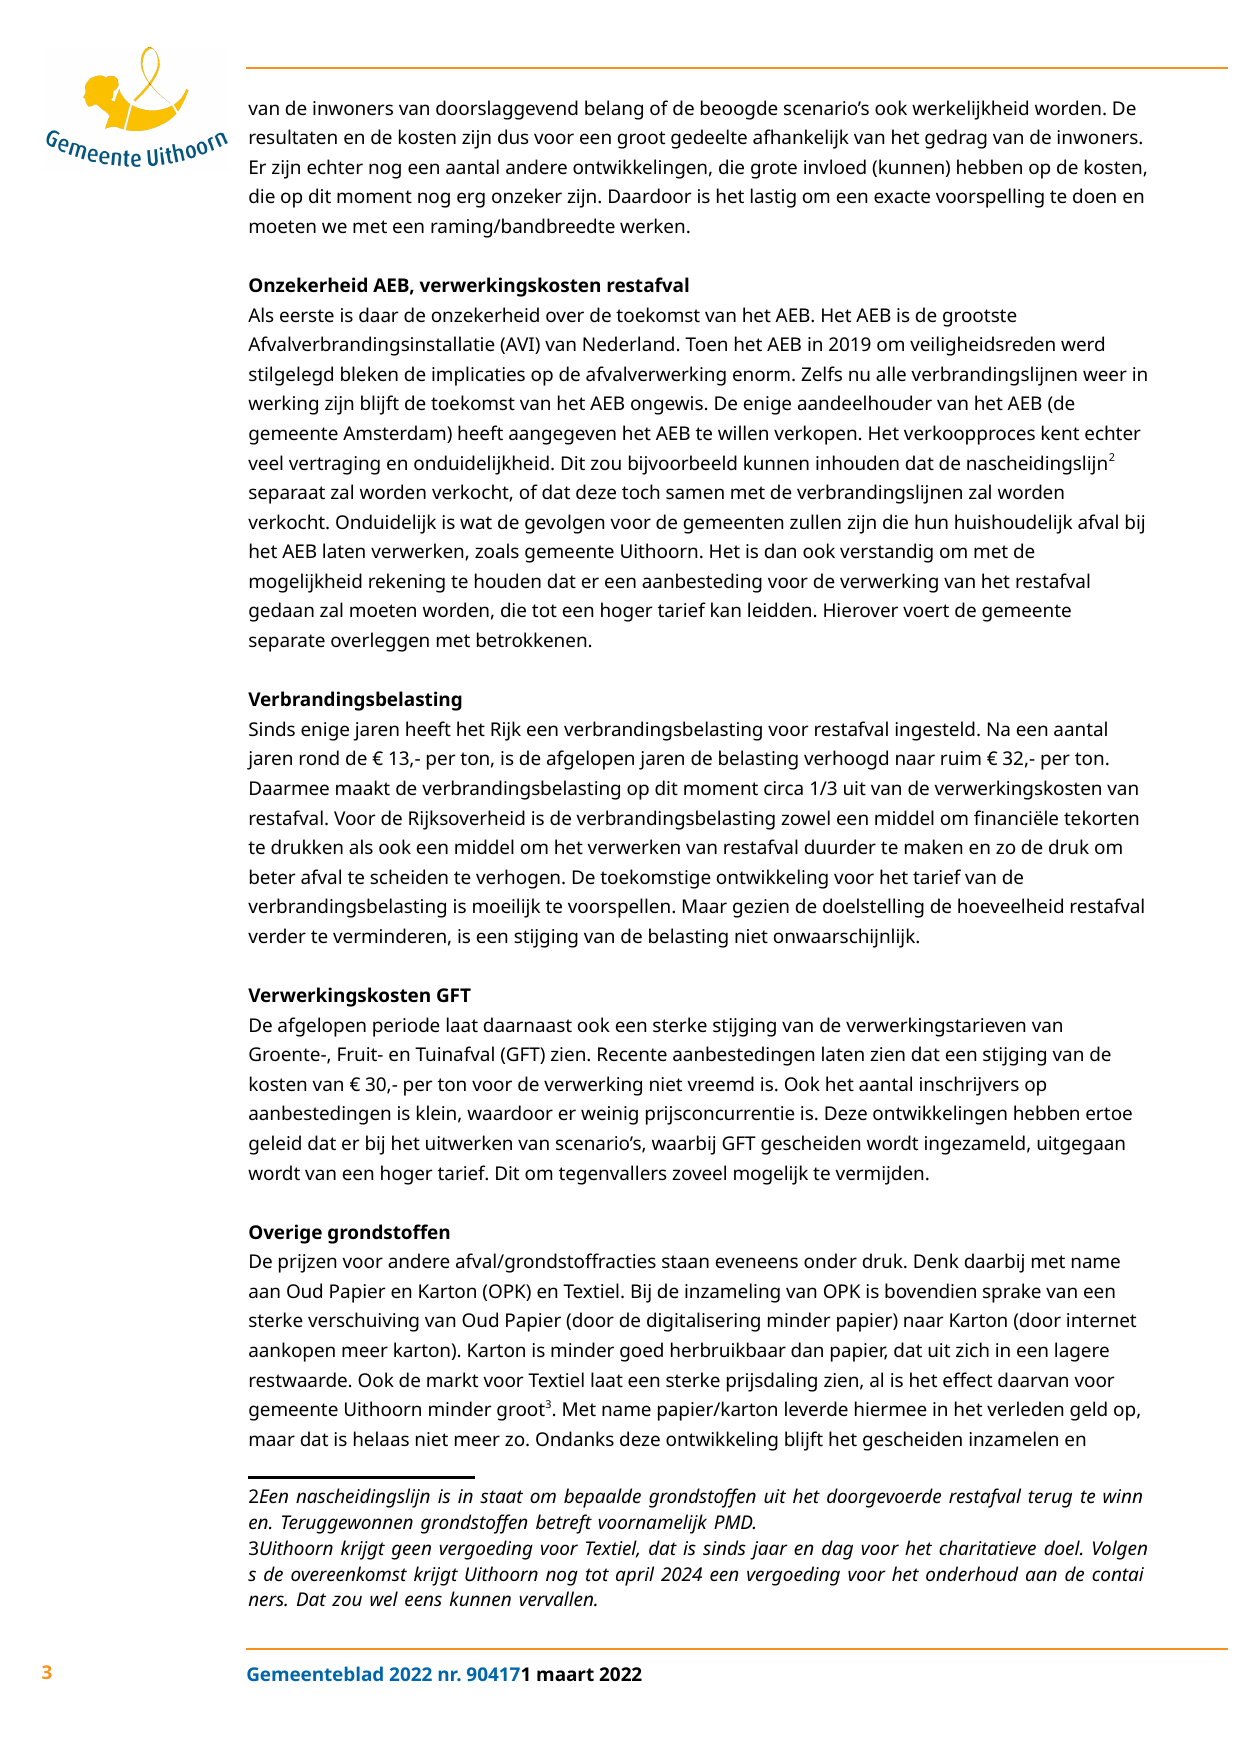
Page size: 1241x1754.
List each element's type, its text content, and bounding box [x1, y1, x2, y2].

text Uithoorn krijgt geen vergoeding voor Textiel, dat is sinds jaar en dag voor het charitatieve doel. Volgens de overeenkomst krijgt Uithoorn nog tot april 2024 een vergoeding voor het onderhoud aan de containers. Dat zou wel eens kunnen vervallen. [248, 1535, 1152, 1612]
text Verbrandingsbelasting [248, 686, 1152, 712]
text De afgelopen periode laat daarnaast ook een sterke stijging van de verwerkingstarieven van Groente-, Fruit- en Tuinafval (GFT) zien. Recente aanbestedingen laten zien dat een stijging van de kosten van € 30,- per ton voor de verwerking niet vreemd is. Ook het aantal inschrijvers op aanbestedingen is klein, waardoor er weinig prijsconcurrentie is. Deze ontwikkelingen hebben ertoe geleid dat er bij het uitwerken van scenario’s, waarbij GFT gescheiden wordt ingezameld, uitgegaan wordt van een hoger tarief. Dit om tegenvallers zoveel mogelijk te vermijden. [248, 1012, 1152, 1186]
text Een nascheidingslijn is in staat om bepaalde grondstoffen uit het doorgevoerde restafval terug te winnen. Teruggewonnen grondstoffen betreft voornamelijk PMD. [248, 1483, 1152, 1535]
picture [41, 47, 231, 172]
text Verwerkingskosten GFT [248, 982, 1152, 1008]
text van de inwoners van doorslaggevend belang of de beoogde scenario’s ook werkelijkheid worden. De resultaten en de kosten zijn dus voor een groot gedeelte afhankelijk van het gedrag van de inwoners. Er zijn echter nog een aantal andere ontwikkelingen, die grote invloed (kunnen) hebben op de kosten, die op dit moment nog erg onzeker zijn. Daardoor is het lastig om een exacte voorspelling te doen en moeten we met een raming/bandbreedte werken. [248, 95, 1152, 239]
text De prijzen voor andere afval/grondstoffracties staan eveneens onder druk. Denk daarbij met name aan Oud Papier en Karton (OPK) en Textiel. Bij de inzameling van OPK is bovendien sprake van een sterke verschuiving van Oud Papier (door de digitalisering minder papier) naar Karton (door internet aankopen meer karton). Karton is minder goed herbruikbaar dan papier, dat uit zich in een lagere restwaarde. Ook de markt voor Textiel laat een sterke prijsdaling zien, al is het effect daarvan voor gemeente Uithoorn minder groot. Met name papier/karton leverde hiermee in het verleden geld op, maar dat is helaas niet meer zo. Ondanks deze ontwikkeling blijft het gescheiden inzamelen en [248, 1248, 1152, 1452]
text Als eerste is daar de onzekerheid over de toekomst van het AEB. Het AEB is de grootste Afvalverbrandingsinstallatie (AVI) van Nederland. Toen het AEB in 2019 om veiligheidsreden werd stilgelegd bleken de implicaties op de afvalverwerking enorm. Zelfs nu alle verbrandingslijnen weer in werking zijn blijft de toekomst van het AEB ongewis. De enige aandeelhouder van het AEB (de gemeente Amsterdam) heeft aangegeven het AEB te willen verkopen. Het verkoopproces kent echter veel vertraging en onduidelijkheid. Dit zou bijvoorbeeld kunnen inhouden dat de nascheidingslijn separaat zal worden verkocht, of dat deze toch samen met de verbrandingslijnen zal worden verkocht. Onduidelijk is wat de gevolgen voor de gemeenten zullen zijn die hun huishoudelijk afval bij het AEB laten verwerken, zoals gemeente Uithoorn. Het is dan ook verstandig om met de mogelijkheid rekening te houden dat er een aanbesteding voor de verwerking van het restafval gedaan zal moeten worden, die tot een hoger tarief kan leidden. Hierover voert de gemeente separate overleggen met betrokkenen. [248, 302, 1152, 653]
text Overige grondstoffen [248, 1219, 1152, 1245]
text Onzekerheid AEB, verwerkingskosten restafval [248, 272, 1152, 298]
text Sinds enige jaren heeft het Rijk een verbrandingsbelasting voor restafval ingesteld. Na een aantal jaren rond de € 13,- per ton, is de afgelopen jaren de belasting verhoogd naar ruim € 32,- per ton. Daarmee maakt de verbrandingsbelasting op dit moment circa 1/3 uit van de verwerkingskosten van restafval. Voor de Rijksoverheid is de verbrandingsbelasting zowel een middel om financiële tekorten te drukken als ook een middel om het verwerken van restafval duurder te maken en zo de druk om beter afval te scheiden te verhogen. De toekomstige ontwikkeling voor het tarief van de verbrandingsbelasting is moeilijk te voorspellen. Maar gezien de doelstelling de hoeveelheid restafval verder te verminderen, is een stijging van de belasting niet onwaarschijnlijk. [248, 716, 1152, 949]
